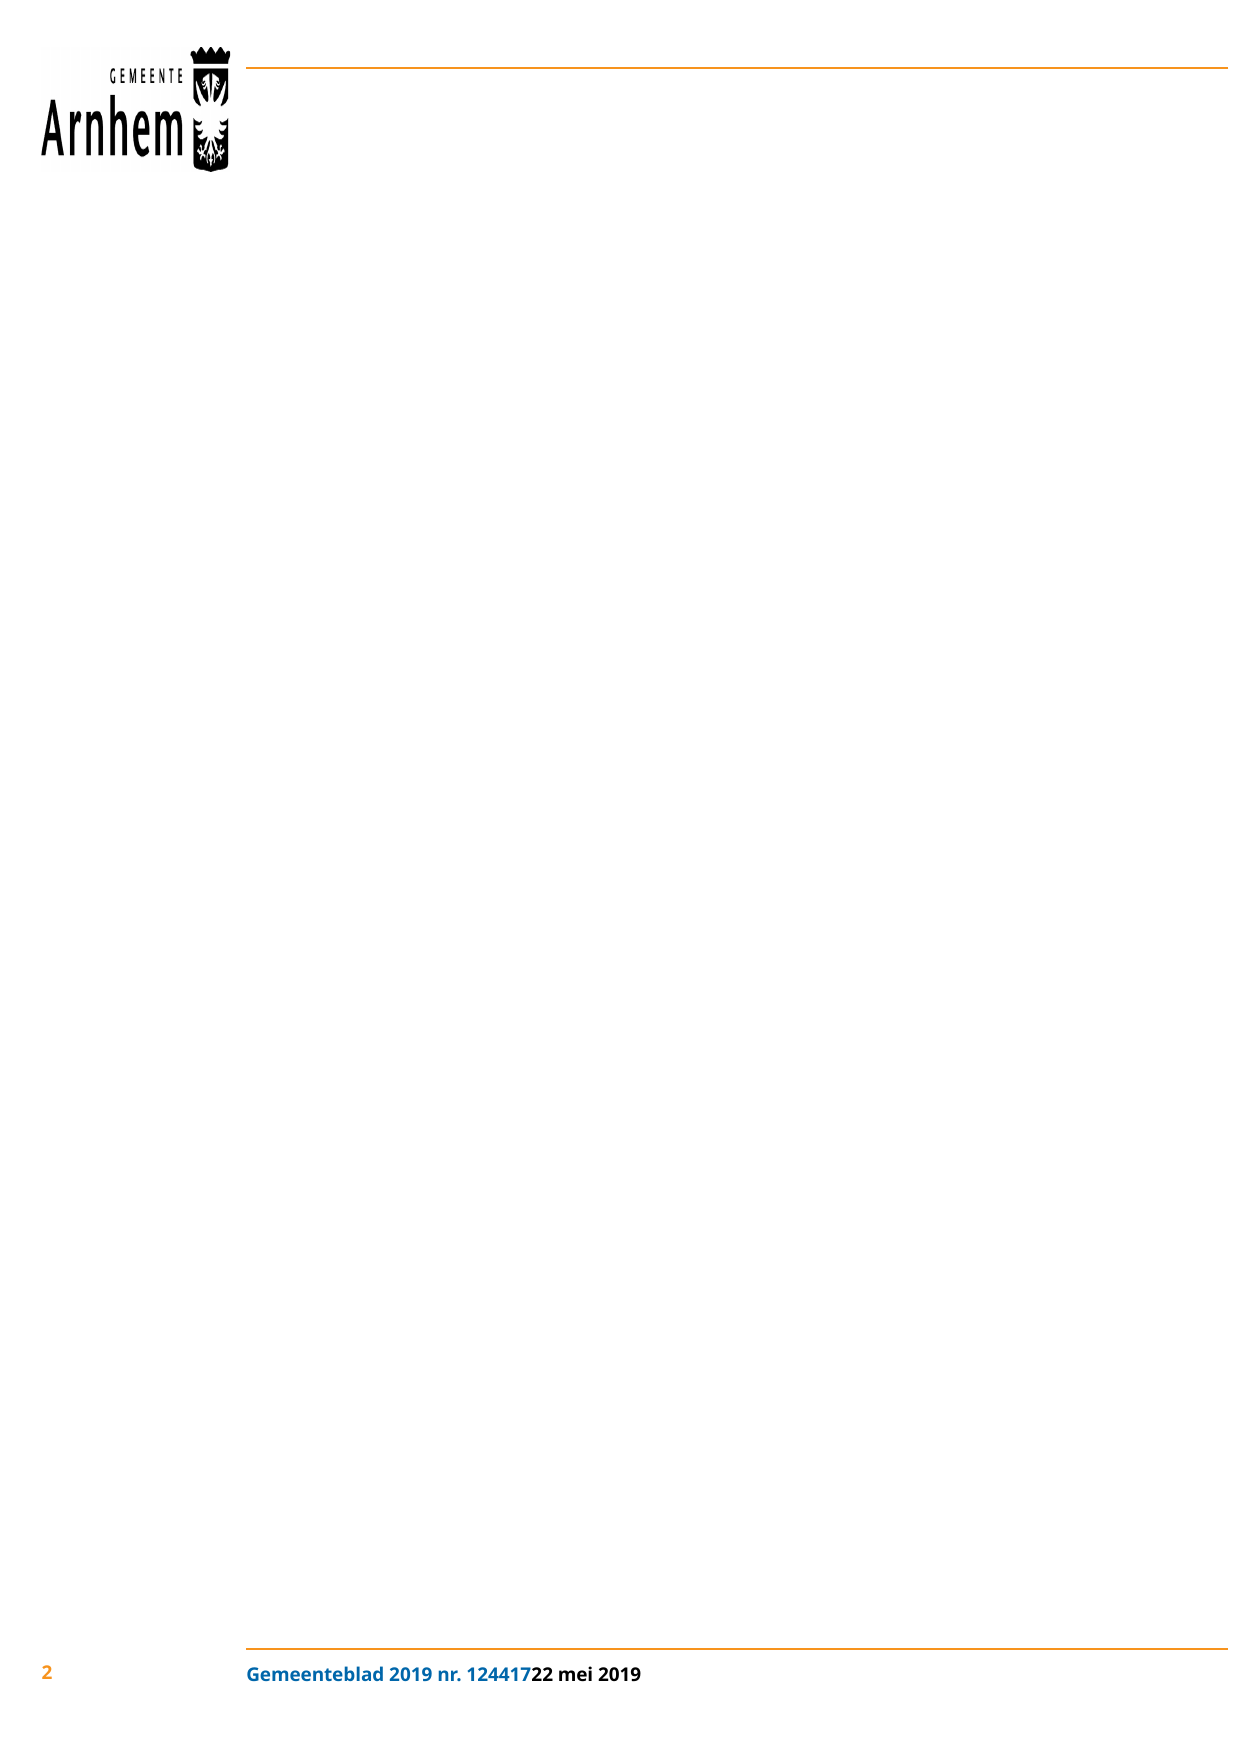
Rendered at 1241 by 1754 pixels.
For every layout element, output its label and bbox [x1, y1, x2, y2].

picture [41, 47, 231, 172]
